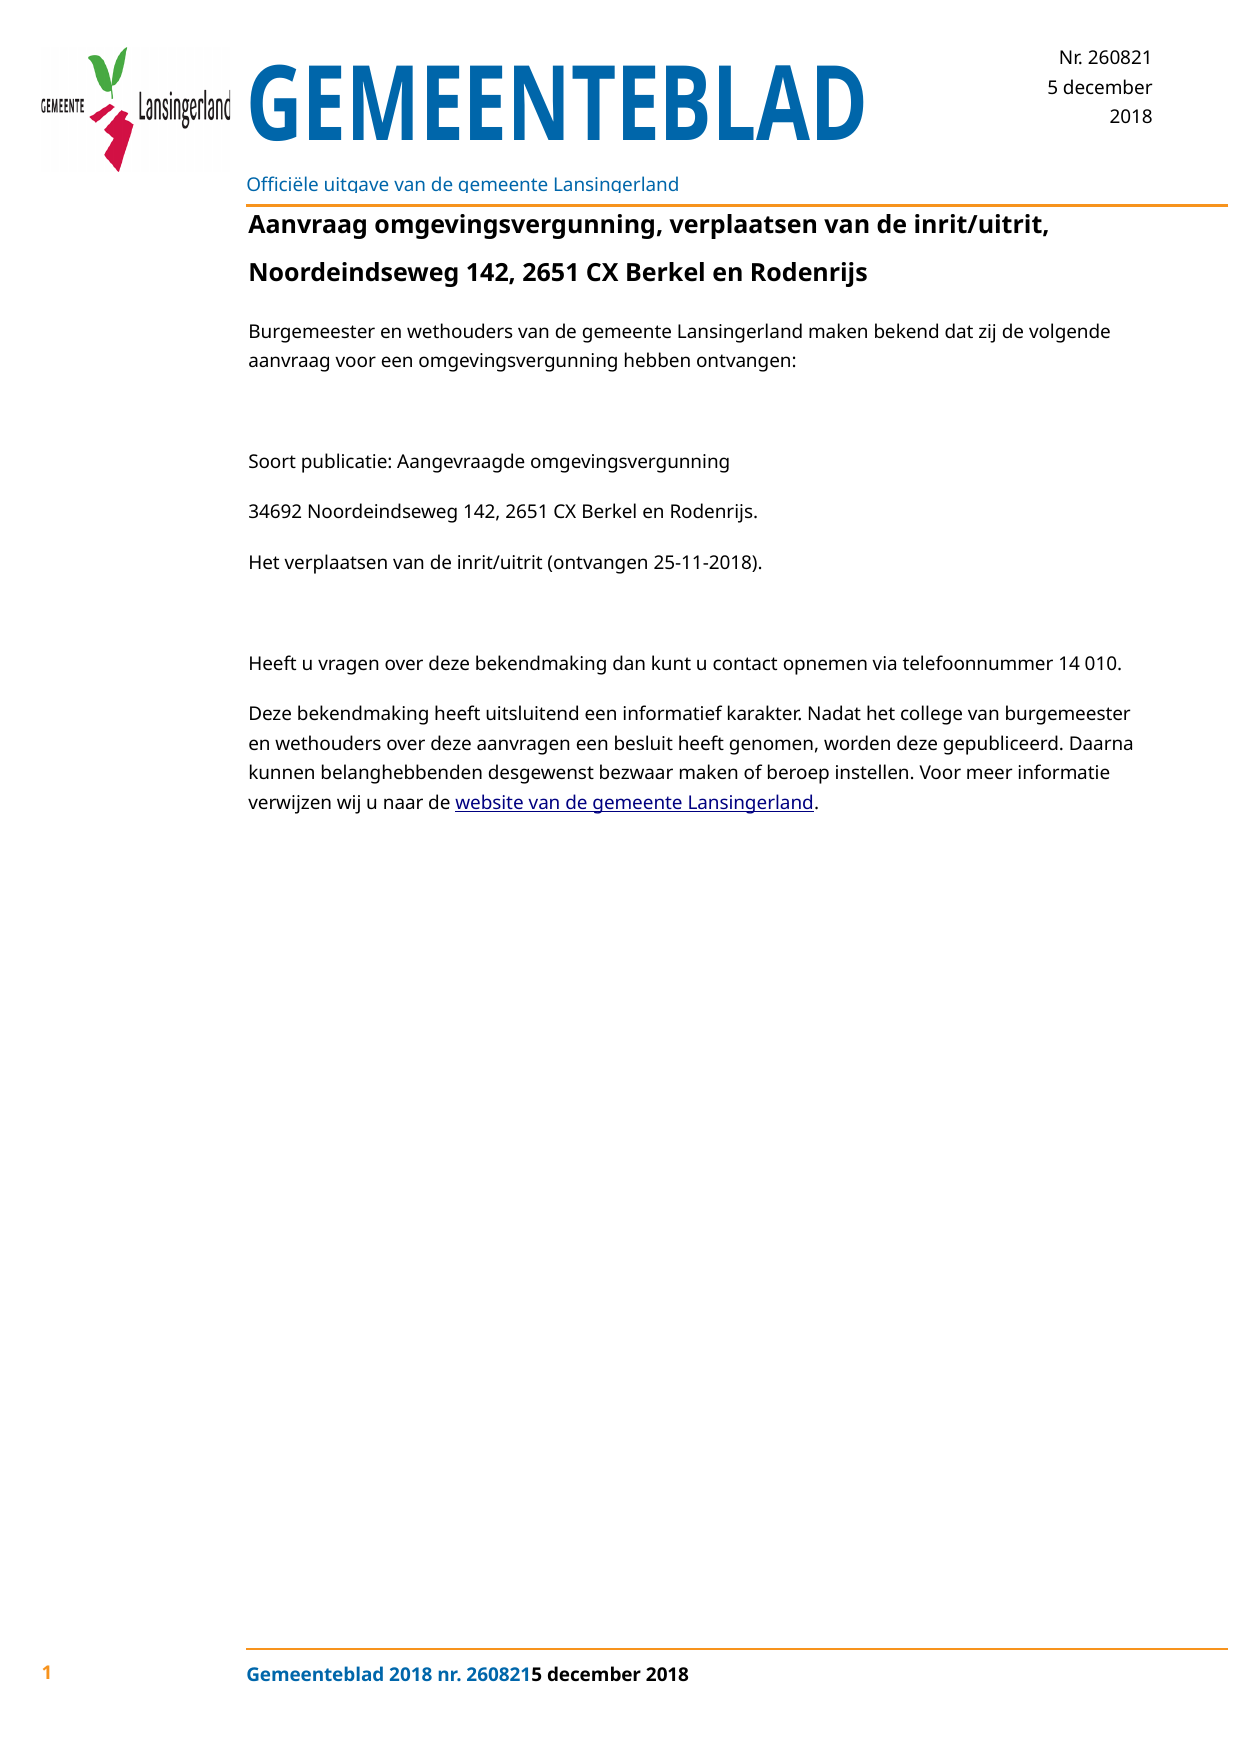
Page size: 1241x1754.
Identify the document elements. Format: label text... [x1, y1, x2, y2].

text Burgemeester en wethouders van de gemeente Lansingerland maken bekend dat zij de volgende aanvraag voor een omgevingsvergunning hebben ontvangen: [248, 318, 1152, 373]
text Het verplaatsen van de inrit/uitrit (ontvangen 25-11-2018). [248, 549, 1152, 575]
text Deze bekendmaking heeft uitsluitend een informatief karakter. Nadat het college van burgemeester en wethouders over deze aanvragen een besluit heeft genomen, worden deze gepubliceerd. Daarna kunnen belanghebbenden desgewenst bezwaar maken of beroep instellen. Voor meer informatie verwijzen wij u naar de website van de gemeente Lansingerland. [248, 700, 1152, 815]
text Aanvraag omgevingsvergunning, verplaatsen van de inrit/uitrit, Noordeindseweg 142, 2651 CX Berkel en Rodenrijs [248, 207, 1152, 288]
text 34692 Noordeindseweg 142, 2651 CX Berkel en Rodenrijs. [248, 499, 1152, 524]
text Heeft u vragen over deze bekendmaking dan kunt u contact opnemen via telefoonnummer 14 010. [248, 650, 1152, 676]
text Soort publicatie: Aangevraagde omgevingsvergunning [248, 448, 1152, 474]
picture [41, 47, 231, 172]
